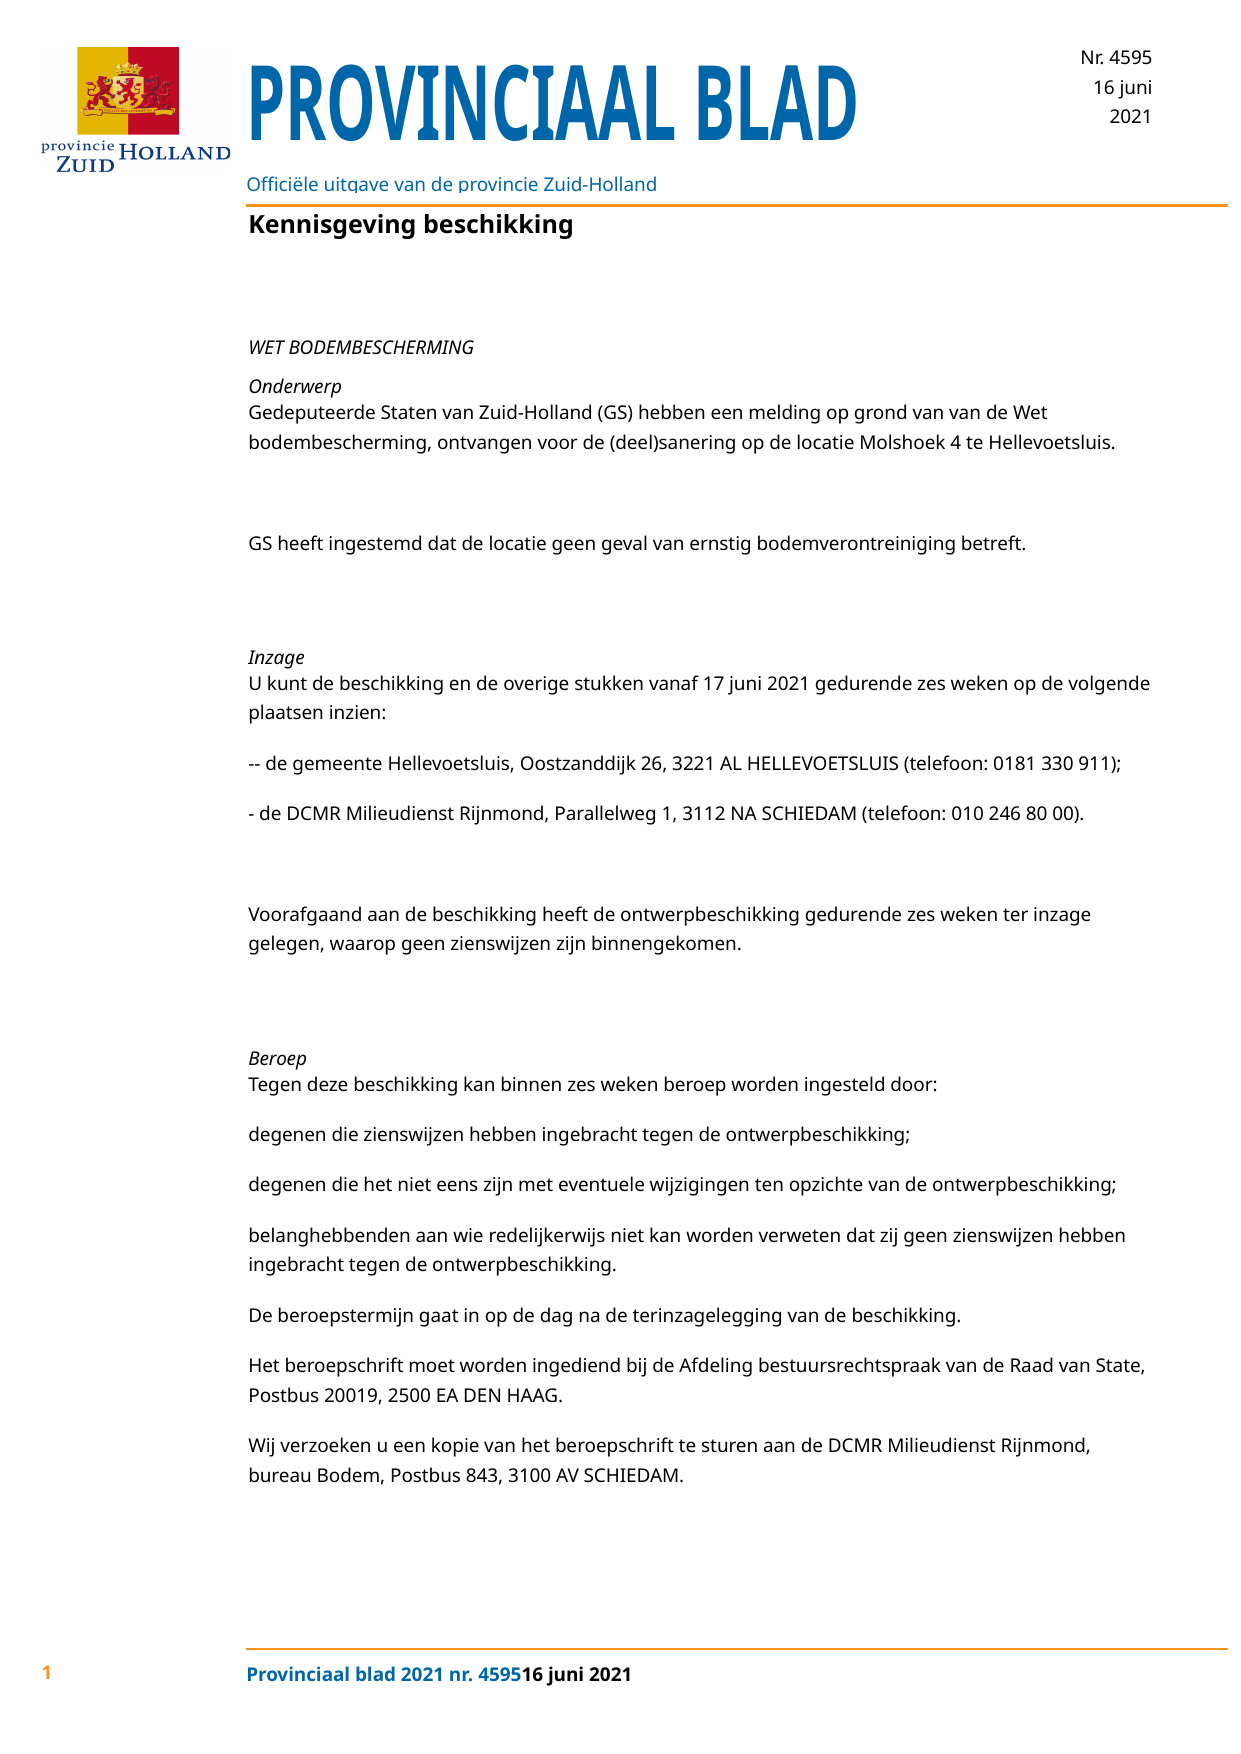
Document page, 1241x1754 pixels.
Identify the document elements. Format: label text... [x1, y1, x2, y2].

text Onderwerp [248, 373, 1152, 399]
text -- de gemeente Hellevoetsluis, Oostzanddijk 26, 3221 AL HELLEVOETSLUIS (telefoon: 0181 330 911); [248, 750, 1152, 776]
text Voorafgaand aan de beschikking heeft de ontwerpbeschikking gedurende zes weken ter inzage gelegen, waarop geen zienswijzen zijn binnengekomen. [248, 901, 1152, 956]
text Beroep [248, 1045, 1152, 1071]
text Wij verzoeken u een kopie van het beroepschrift te sturen aan de DCMR Milieudienst Rijnmond, bureau Bodem, Postbus 843, 3100 AV SCHIEDAM. [248, 1432, 1152, 1488]
text degenen die zienswijzen hebben ingebracht tegen de ontwerpbeschikking; [248, 1121, 1152, 1147]
text Inzage [248, 644, 1152, 670]
text Tegen deze beschikking kan binnen zes weken beroep worden ingesteld door: [248, 1071, 1152, 1096]
text De beroepstermijn gaat in op de dag na de terinzagelegging van de beschikking. [248, 1302, 1152, 1328]
text - de DCMR Milieudienst Rijnmond, Parallelweg 1, 3112 NA SCHIEDAM (telefoon: 010 246 80 00). [248, 800, 1152, 826]
picture [41, 47, 231, 172]
text Het beroepschrift moet worden ingediend bij de Afdeling bestuursrechtspraak van de Raad van State, Postbus 20019, 2500 EA DEN HAAG. [248, 1352, 1152, 1408]
text degenen die het niet eens zijn met eventuele wijzigingen ten opzichte van de ontwerpbeschikking; [248, 1172, 1152, 1197]
text U kunt de beschikking en de overige stukken vanaf 17 juni 2021 gedurende zes weken op de volgende plaatsen inzien: [248, 670, 1152, 725]
text Kennisgeving beschikking [248, 207, 1152, 241]
text belanghebbenden aan wie redelijkerwijs niet kan worden verweten dat zij geen zienswijzen hebben ingebracht tegen de ontwerpbeschikking. [248, 1222, 1152, 1277]
text Gedeputeerde Staten van Zuid-Holland (GS) hebben een melding op grond van van de Wet bodembescherming, ontvangen voor de (deel)sanering op de locatie Molshoek 4 te Hellevoetsluis. [248, 399, 1152, 454]
text WET BODEMBESCHERMING [248, 334, 1152, 360]
text GS heeft ingestemd dat de locatie geen geval van ernstig bodemverontreiniging betreft. [248, 530, 1152, 555]
